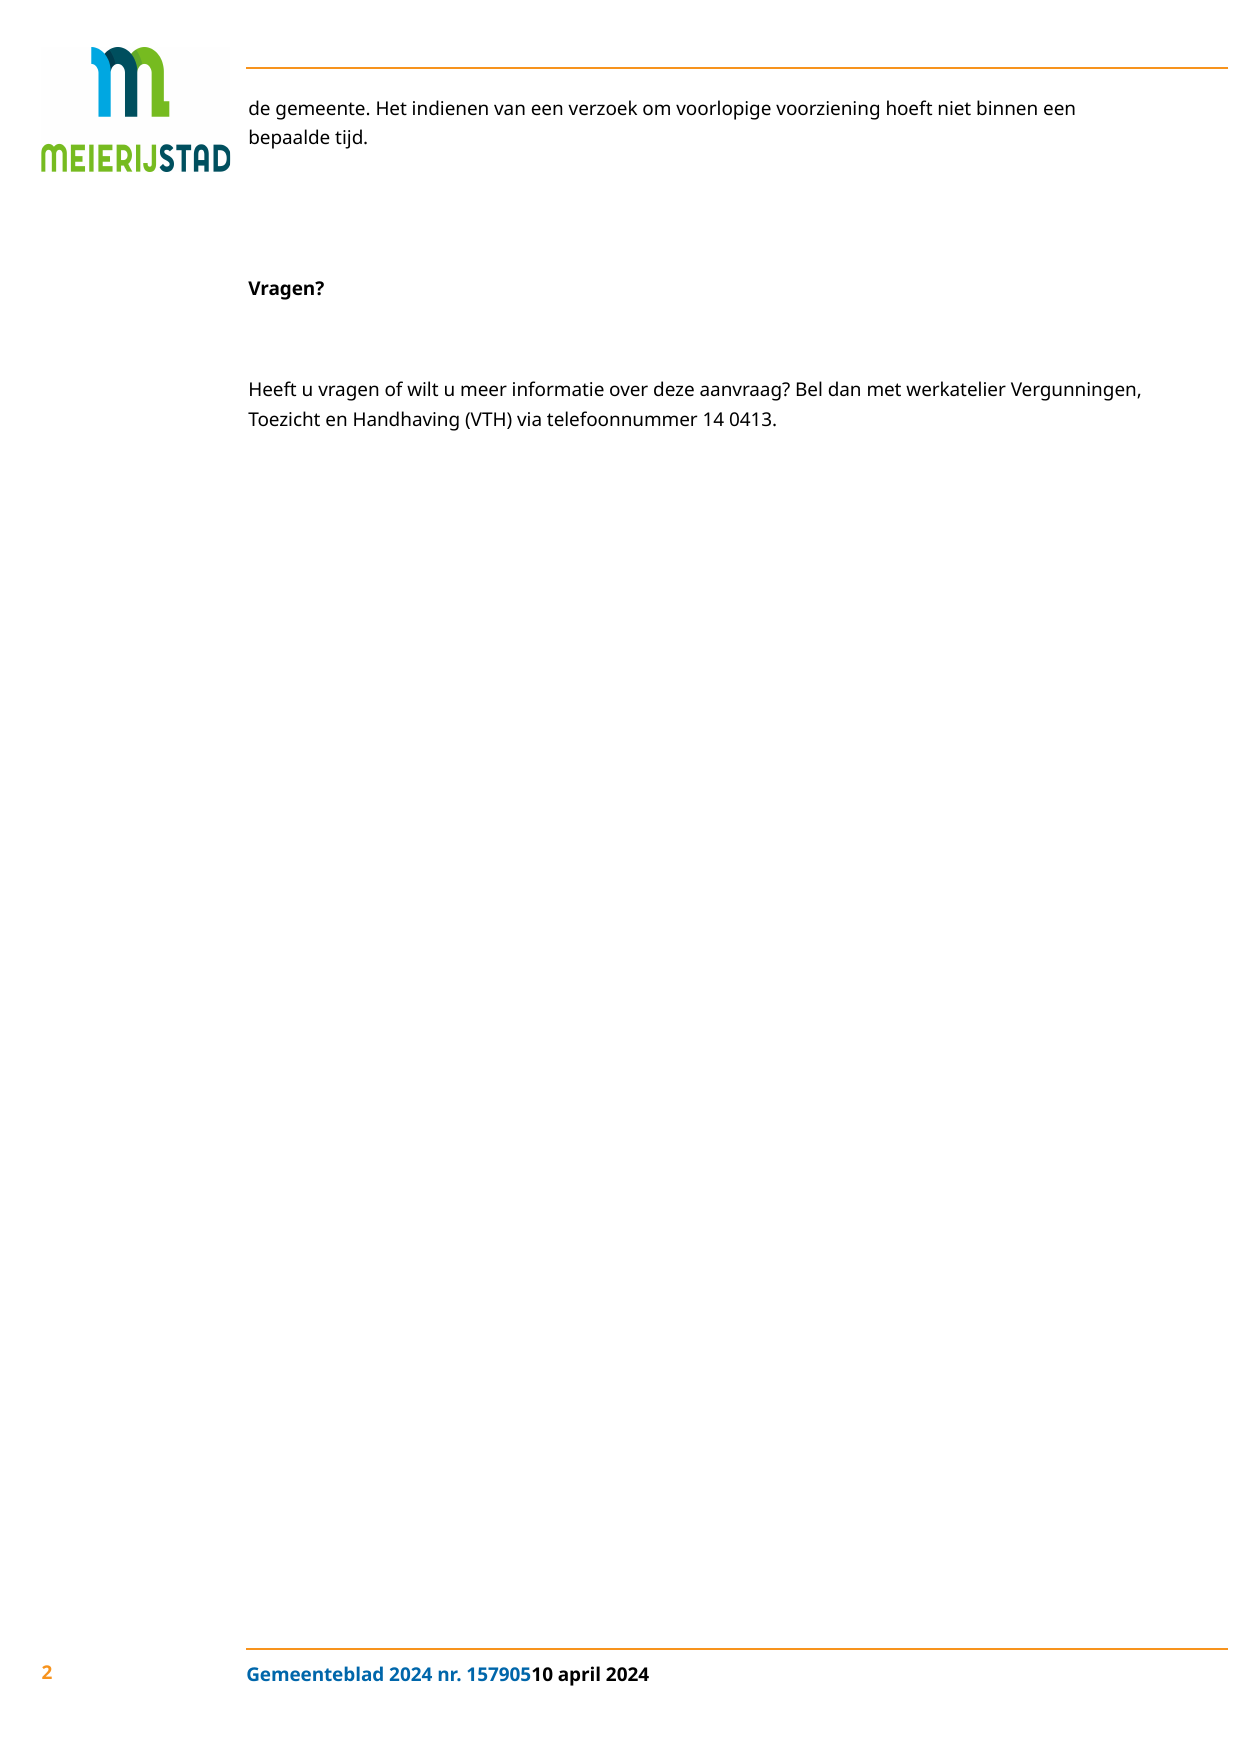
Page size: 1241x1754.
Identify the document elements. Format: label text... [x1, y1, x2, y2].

text Heeft u vragen of wilt u meer informatie over deze aanvraag? Bel dan met werkatelier Vergunningen, Toezicht en Handhaving (VTH) via telefoonnummer 14 0413. [248, 376, 1152, 432]
text de gemeente. Het indienen van een verzoek om voorlopige voorziening hoeft niet binnen een bepaalde tijd. [248, 95, 1152, 150]
text Vragen? [248, 276, 1152, 301]
picture [41, 47, 231, 172]
